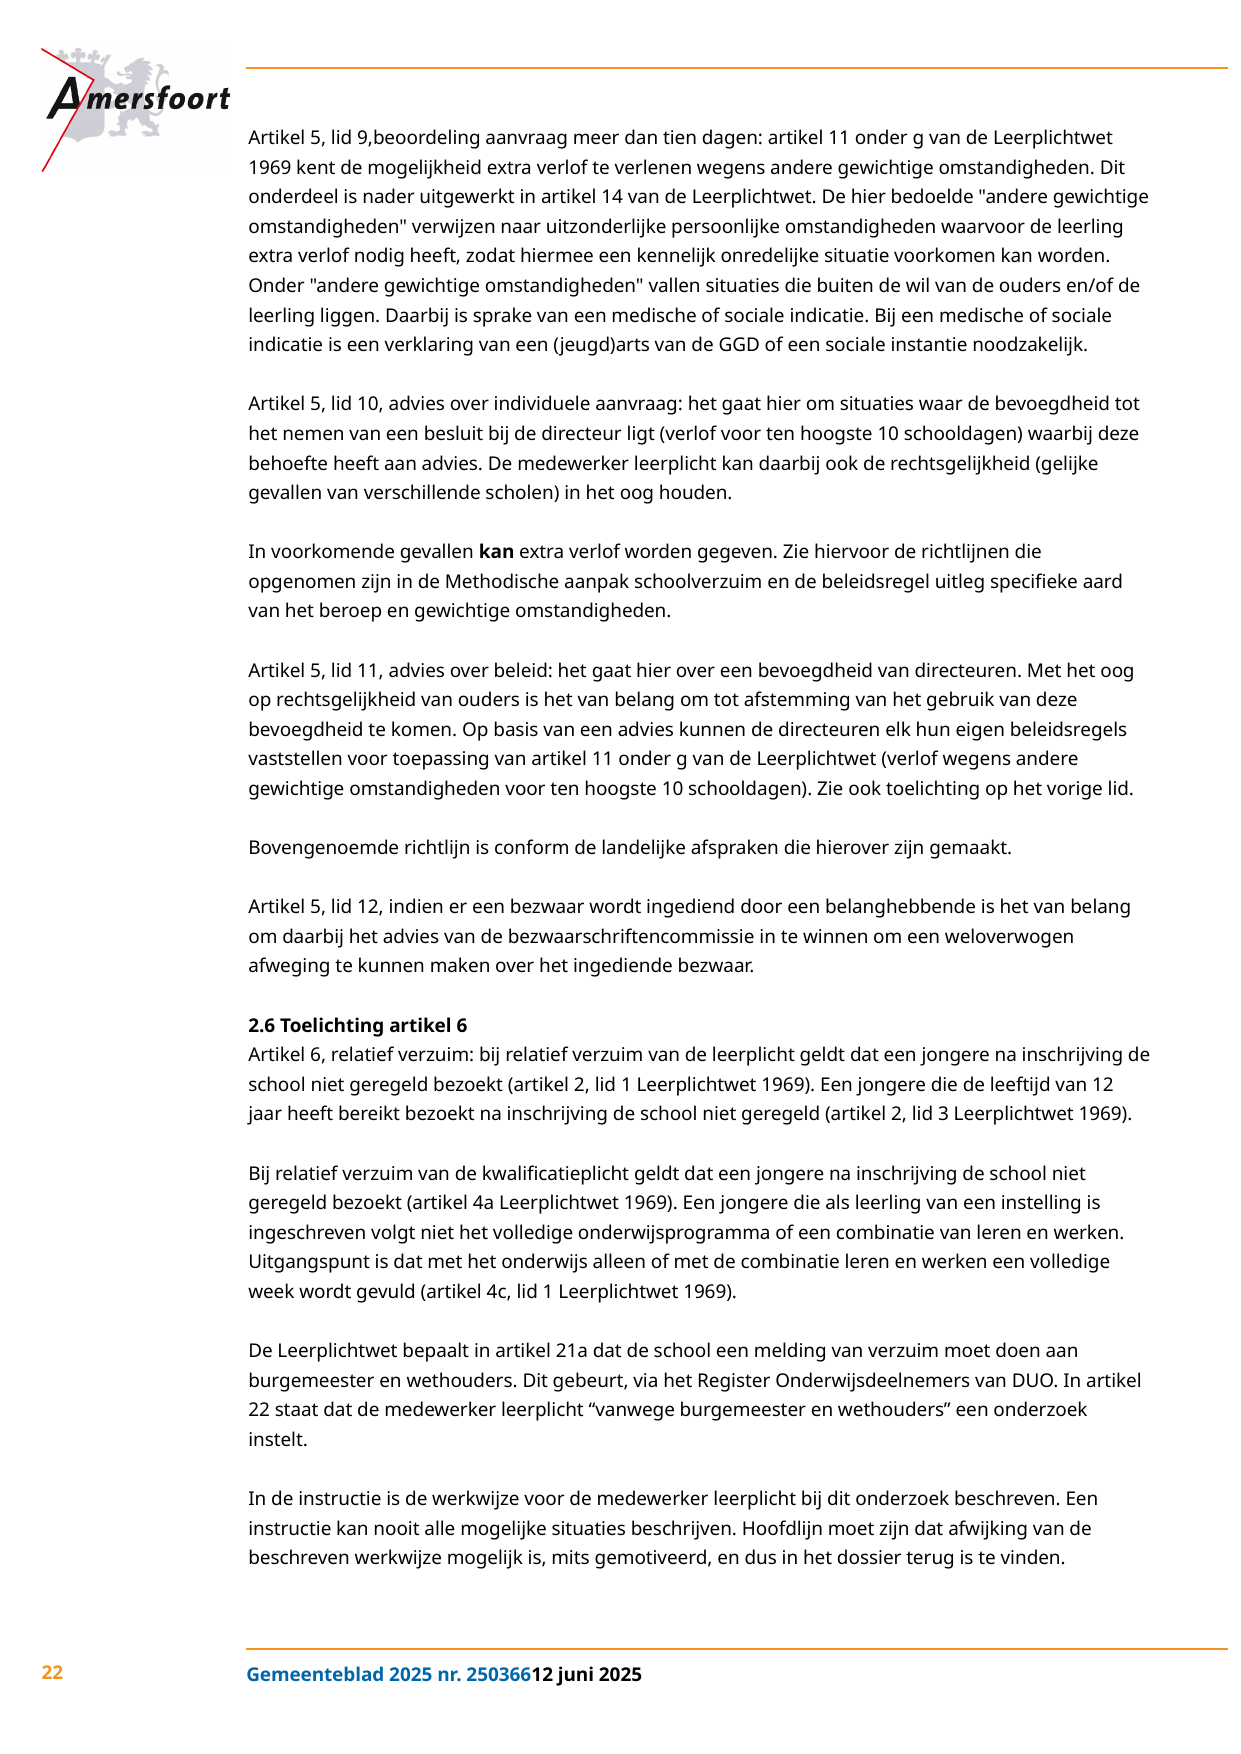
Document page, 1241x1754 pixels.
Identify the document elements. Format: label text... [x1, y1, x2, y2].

text Artikel 5, lid 12, indien er een bezwaar wordt ingediend door een belanghebbende is het van belang om daarbij het advies van de bezwaarschriftencommissie in te winnen om een weloverwogen afweging te kunnen maken over het ingediende bezwaar. [248, 893, 1152, 978]
text Bovengenoemde richtlijn is conform de landelijke afspraken die hierover zijn gemaakt. [248, 834, 1152, 860]
text Artikel 5, lid 11, advies over beleid: het gaat hier over een bevoegdheid van directeuren. Met het oog op rechtsgelijkheid van ouders is het van belang om tot afstemming van het gebruik van deze bevoegdheid te komen. Op basis van een advies kunnen de directeuren elk hun eigen beleidsregels vaststellen voor toepassing van artikel 11 onder g van de Leerplichtwet (verlof wegens andere gewichtige omstandigheden voor ten hoogste 10 schooldagen). Zie ook toelichting op het vorige lid. [248, 657, 1152, 801]
picture [41, 47, 231, 172]
text Bij relatief verzuim van de kwalificatieplicht geldt dat een jongere na inschrijving de school niet geregeld bezoekt (artikel 4a Leerplichtwet 1969). Een jongere die als leerling van een instelling is ingeschreven volgt niet het volledige onderwijsprogramma of een combinatie van leren en werken. Uitgangspunt is dat met het onderwijs alleen of met de combinatie leren en werken een volledige week wordt gevuld (artikel 4c, lid 1 Leerplichtwet 1969). [248, 1160, 1152, 1304]
text Artikel 5, lid 9,beoordeling aanvraag meer dan tien dagen: artikel 11 onder g van de Leerplichtwet 1969 kent de mogelijkheid extra verlof te verlenen wegens andere gewichtige omstandigheden. Dit onderdeel is nader uitgewerkt in artikel 14 van de Leerplichtwet. De hier bedoelde "andere gewichtige omstandigheden" verwijzen naar uitzonderlijke persoonlijke omstandigheden waarvoor de leerling extra verlof nodig heeft, zodat hiermee een kennelijk onredelijke situatie voorkomen kan worden. Onder "andere gewichtige omstandigheden" vallen situaties die buiten de wil van de ouders en/of de leerling liggen. Daarbij is sprake van een medische of sociale indicatie. Bij een medische of sociale indicatie is een verklaring van een (jeugd)arts van de GGD of een sociale instantie noodzakelijk. [248, 124, 1152, 357]
text In de instructie is de werkwijze voor de medewerker leerplicht bij dit onderzoek beschreven. Een instructie kan nooit alle mogelijke situaties beschrijven. Hoofdlijn moet zijn dat afwijking van de beschreven werkwijze mogelijk is, mits gemotiveerd, en dus in het dossier terug is te vinden. [248, 1485, 1152, 1570]
text De Leerplichtwet bepaalt in artikel 21a dat de school een melding van verzuim moet doen aan burgemeester en wethouders. Dit gebeurt, via het Register Onderwijsdeelnemers van DUO. In artikel 22 staat dat de medewerker leerplicht “vanwege burgemeester en wethouders” een onderzoek instelt. [248, 1337, 1152, 1452]
text In voorkomende gevallen kan extra verlof worden gegeven. Zie hiervoor de richtlijnen die opgenomen zijn in de Methodische aanpak schoolverzuim en de beleidsregel uitleg specifieke aard van het beroep en gewichtige omstandigheden. [248, 538, 1152, 623]
text Artikel 5, lid 10, advies over individuele aanvraag: het gaat hier om situaties waar de bevoegdheid tot het nemen van een besluit bij de directeur ligt (verlof voor ten hoogste 10 schooldagen) waarbij deze behoefte heeft aan advies. De medewerker leerplicht kan daarbij ook de rechtsgelijkheid (gelijke gevallen van verschillende scholen) in het oog houden. [248, 391, 1152, 505]
text 2.6 Toelichting artikel 6 [248, 1012, 1152, 1038]
text Artikel 6, relatief verzuim: bij relatief verzuim van de leerplicht geldt dat een jongere na inschrijving de school niet geregeld bezoekt (artikel 2, lid 1 Leerplichtwet 1969). Een jongere die de leeftijd van 12 jaar heeft bereikt bezoekt na inschrijving de school niet geregeld (artikel 2, lid 3 Leerplichtwet 1969). [248, 1041, 1152, 1126]
